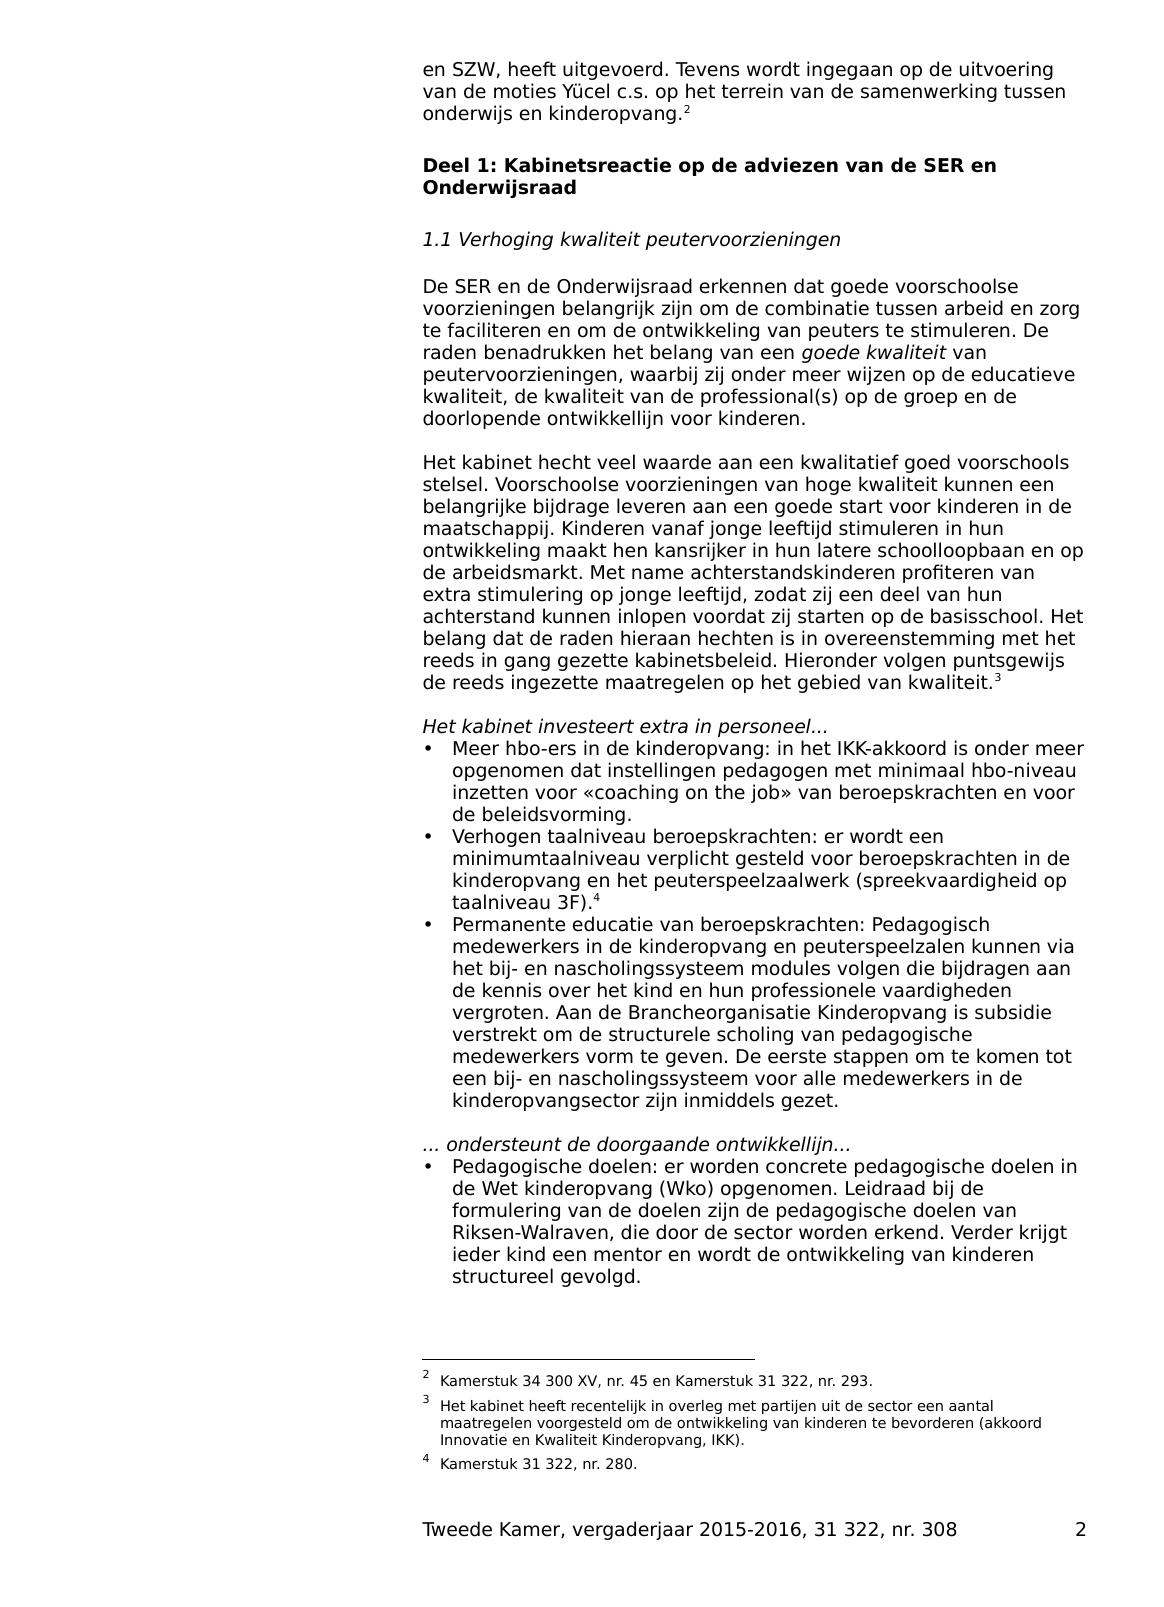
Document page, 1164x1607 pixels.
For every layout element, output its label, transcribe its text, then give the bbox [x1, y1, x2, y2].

subtitle 1.1 Verhoging kwaliteit peutervoorzieningen [422, 229, 1087, 251]
subtitle ... ondersteunt de doorgaande ontwikkellijn... [422, 1134, 1087, 1156]
subtitle Het kabinet investeert extra in personeel... [422, 716, 1087, 738]
text • Permanente educatie van beroepskrachten: Pedagogisch medewerkers in de kinderopvang en peuterspeelzalen kunnen via het bij- en nascholingssysteem modules volgen die bijdragen aan de kennis over het kind en hun professionele vaardigheden vergroten. Aan de Brancheorganisatie Kinderopvang is subsidie verstrekt om de structurele scholing van pedagogische medewerkers vorm te geven. De eerste stappen om te komen tot een bij- en nascholingssysteem voor alle medewerkers in de kinderopvangsector zijn inmiddels gezet. [422, 914, 1087, 1112]
text • Meer hbo-ers in de kinderopvang: in het IKK-akkoord is onder meer opgenomen dat instellingen pedagogen met minimaal hbo-niveau inzetten voor «coaching on the job» van beroepskrachten en voor de beleidsvorming. [422, 738, 1087, 826]
subtitle Deel 1: Kabinetsreactie op de adviezen van de SER en Onderwijsraad [422, 155, 1087, 199]
text Het kabinet heeft recentelijk in overleg met partijen uit de sector een aantal maatregelen voorgesteld om de ontwikkeling van kinderen te bevorderen (akkoord Innovatie en Kwaliteit Kinderopvang, IKK). [422, 1393, 1087, 1449]
text en SZW, heeft uitgevoerd. Tevens wordt ingegaan op de uitvoering van de moties Yücel c.s. op het terrein van de samenwerking tussen onderwijs en kinderopvang. [422, 59, 1087, 125]
text Het kabinet hecht veel waarde aan een kwalitatief goed voorschools stelsel. Voorschoolse voorzieningen van hoge kwaliteit kunnen een belangrijke bijdrage leveren aan een goede start voor kinderen in de maatschappij. Kinderen vanaf jonge leeftijd stimuleren in hun ontwikkeling maakt hen kansrijker in hun latere schoolloopbaan en op de arbeidsmarkt. Met name achterstandskinderen profiteren van extra stimulering op jonge leeftijd, zodat zij een deel van hun achterstand kunnen inlopen voordat zij starten op de basisschool. Het belang dat de raden hieraan hechten is in overeenstemming met het reeds in gang gezette kabinetsbeleid. Hieronder volgen puntsgewijs de reeds ingezette maatregelen op het gebied van kwaliteit. [422, 452, 1087, 694]
text Kamerstuk 34 300 XV, nr. 45 en Kamerstuk 31 322, nr. 293. [422, 1368, 1087, 1391]
text De SER en de Onderwijsraad erkennen dat goede voorschoolse voorzieningen belangrijk zijn om de combinatie tussen arbeid en zorg te faciliteren en om de ontwikkeling van peuters te stimuleren. De raden benadrukken het belang van een goede kwaliteit van peutervoorzieningen, waarbij zij onder meer wijzen op de educatieve kwaliteit, de kwaliteit van de professional(s) op de groep en de doorlopende ontwikkellijn voor kinderen. [422, 276, 1087, 430]
text Kamerstuk 31 322, nr. 280. [422, 1452, 1087, 1474]
text • Pedagogische doelen: er worden concrete pedagogische doelen in de Wet kinderopvang (Wko) opgenomen. Leidraad bij de formulering van de doelen zijn de pedagogische doelen van Riksen-Walraven, die door de sector worden erkend. Verder krijgt ieder kind een mentor en wordt de ontwikkeling van kinderen structureel gevolgd. [422, 1156, 1087, 1288]
text • Verhogen taalniveau beroepskrachten: er wordt een minimumtaalniveau verplicht gesteld voor beroepskrachten in de kinderopvang en het peuterspeelzaalwerk (spreekvaardigheid op taalniveau 3F). [422, 826, 1087, 914]
